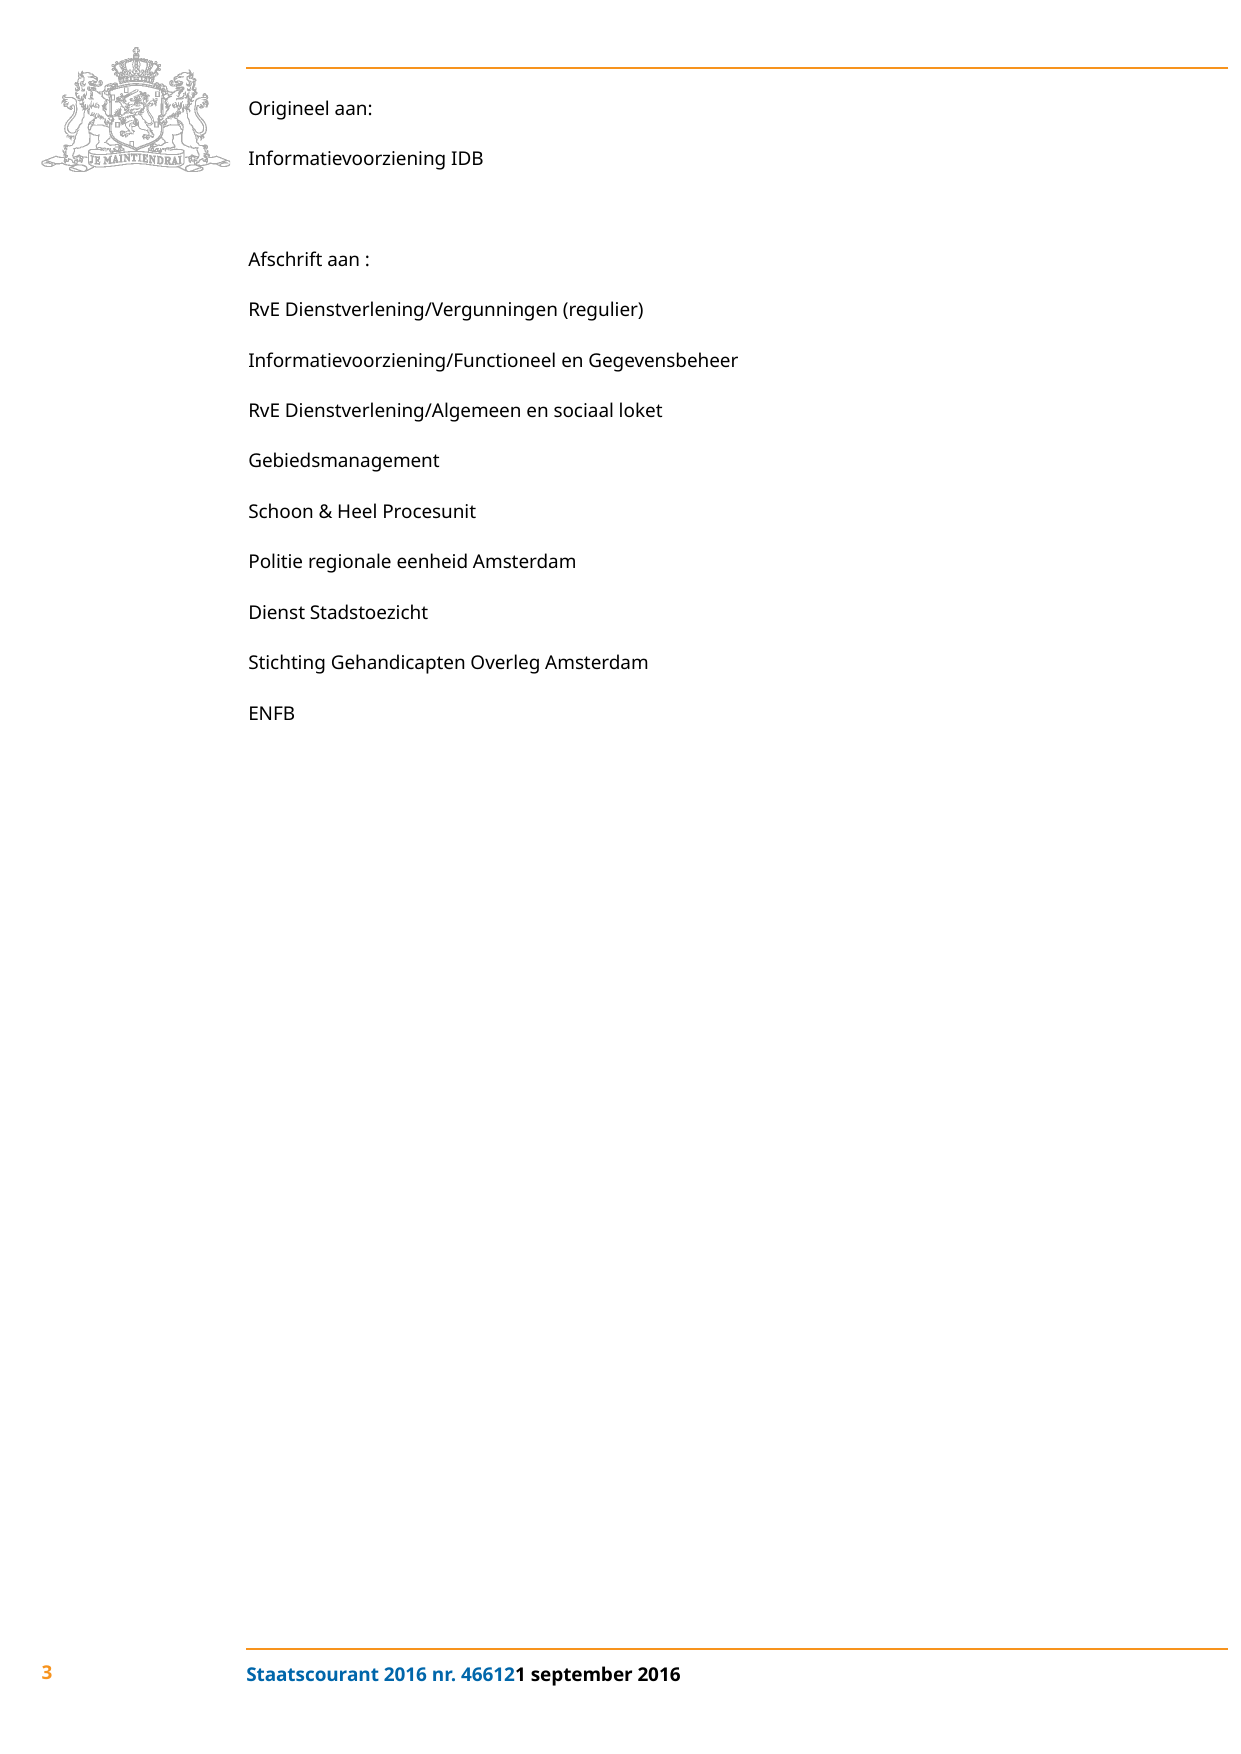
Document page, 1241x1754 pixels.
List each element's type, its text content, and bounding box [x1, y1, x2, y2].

picture [41, 47, 231, 172]
text Origineel aan: [248, 95, 1152, 121]
text Schoon & Heel Procesunit [248, 498, 1152, 524]
text RvE Dienstverlening/Vergunningen (regulier) [248, 296, 1152, 322]
text Afschrift aan : [248, 246, 1152, 272]
text RvE Dienstverlening/Algemeen en sociaal loket [248, 397, 1152, 423]
text Informatievoorziening IDB [248, 145, 1152, 171]
text ENFB [248, 700, 1152, 726]
text Stichting Gehandicapten Overleg Amsterdam [248, 649, 1152, 675]
text Informatievoorziening/Functioneel en Gegevensbeheer [248, 347, 1152, 373]
text Politie regionale eenheid Amsterdam [248, 548, 1152, 574]
text Dienst Stadstoezicht [248, 599, 1152, 625]
text Gebiedsmanagement [248, 448, 1152, 473]
